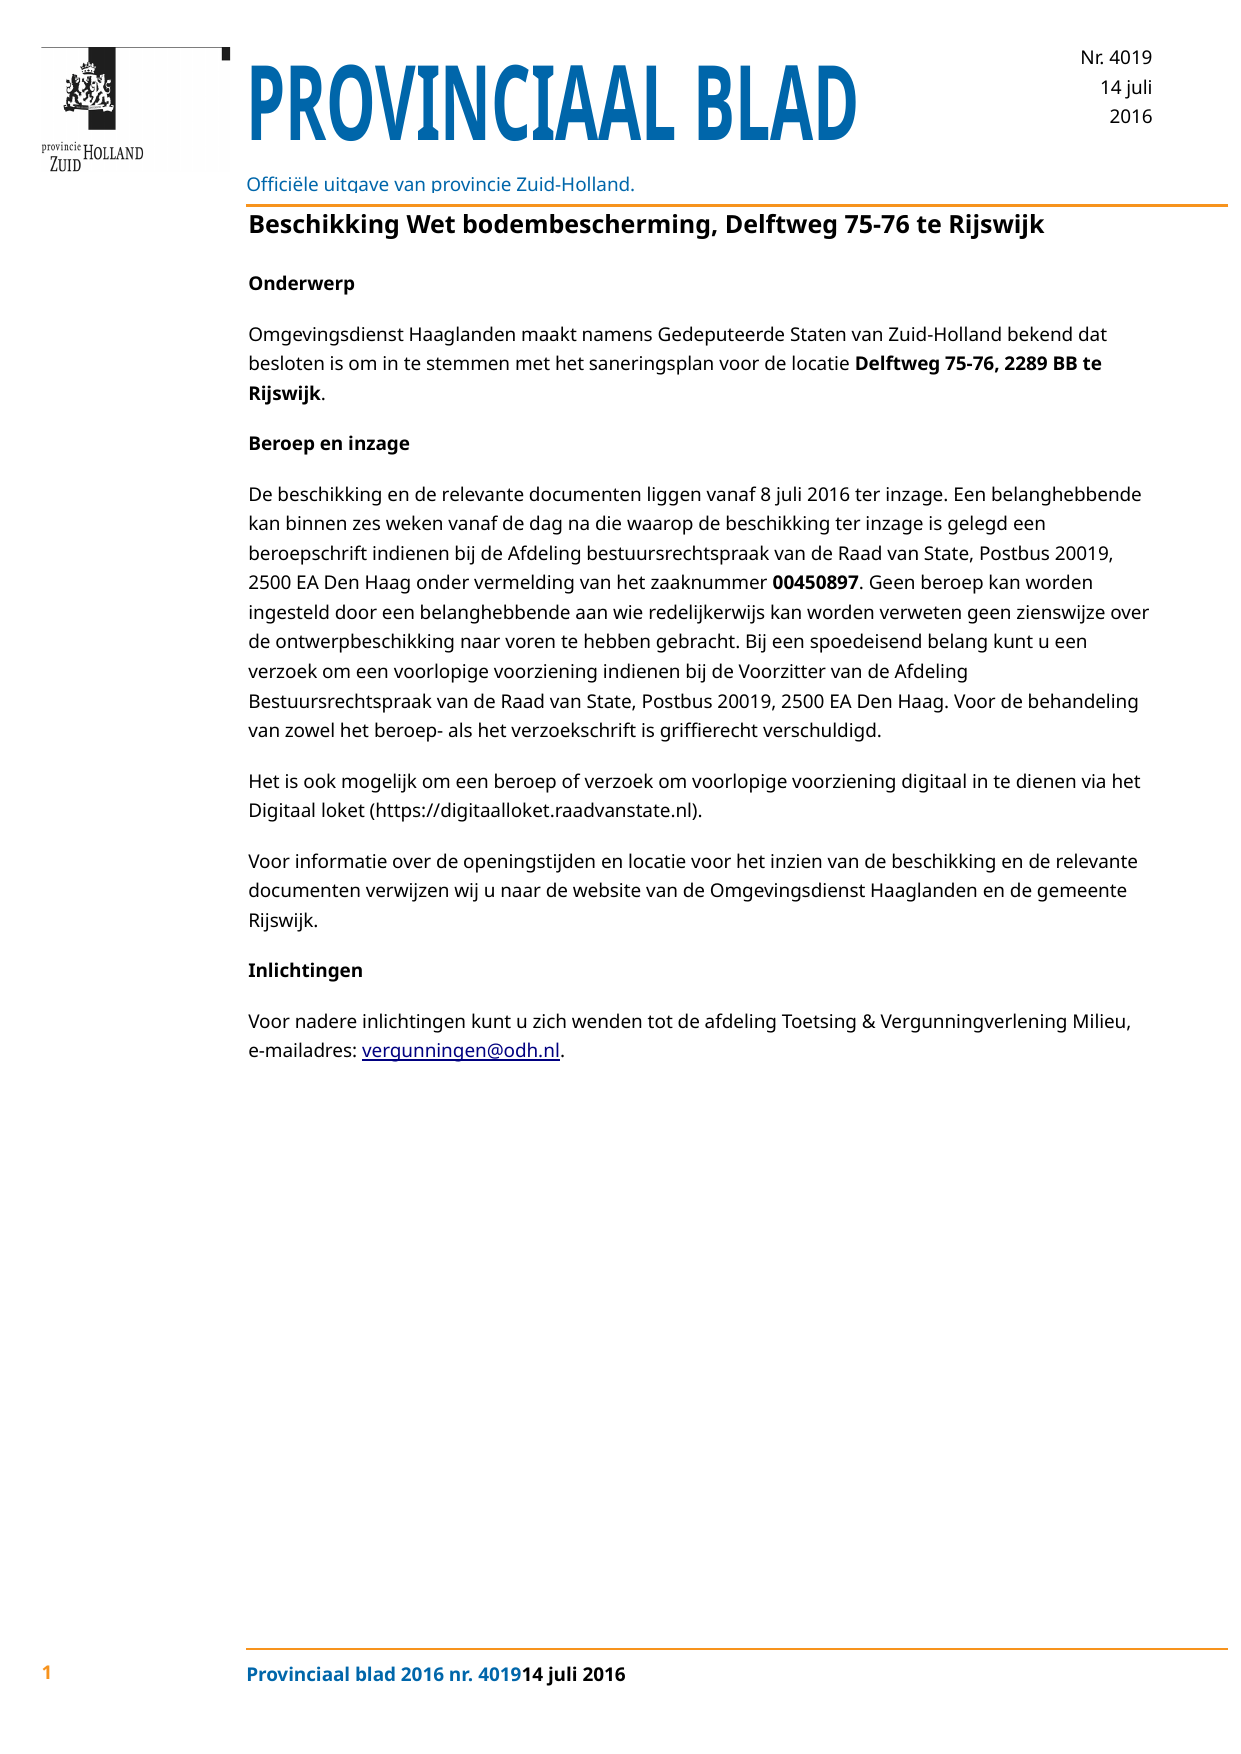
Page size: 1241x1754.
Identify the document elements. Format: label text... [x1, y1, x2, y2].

text Beschikking Wet bodembescherming, Delftweg 75-76 te Rijswijk [248, 207, 1152, 241]
text Omgevingsdienst Haaglanden maakt namens Gedeputeerde Staten van Zuid-Holland bekend dat besloten is om in te stemmen met het saneringsplan voor de locatie Delftweg 75-76, 2289 BB te Rijswijk. [248, 321, 1152, 406]
text Beroep en inzage [248, 430, 1152, 456]
text Inlichtingen [248, 957, 1152, 983]
text Onderwerp [248, 270, 1152, 296]
text Voor informatie over de openingstijden en locatie voor het inzien van de beschikking en de relevante documenten verwijzen wij u naar de website van de Omgevingsdienst Haaglanden en de gemeente Rijswijk. [248, 848, 1152, 933]
picture [41, 47, 231, 172]
text Voor nadere inlichtingen kunt u zich wenden tot de afdeling Toetsing & Vergunningverlening Milieu, e-mailadres: vergunningen@odh.nl. [248, 1008, 1152, 1063]
text Het is ook mogelijk om een beroep of verzoek om voorlopige voorziening digitaal in te dienen via het Digitaal loket (https://digitaalloket.raadvanstate.nl). [248, 768, 1152, 823]
text De beschikking en de relevante documenten liggen vanaf 8 juli 2016 ter inzage. Een belanghebbende kan binnen zes weken vanaf de dag na die waarop de beschikking ter inzage is gelegd een beroepschrift indienen bij de Afdeling bestuursrechtspraak van de Raad van State, Postbus 20019, 2500 EA Den Haag onder vermelding van het zaaknummer 00450897. Geen beroep kan worden ingesteld door een belanghebbende aan wie redelijkerwijs kan worden verweten geen zienswijze over de ontwerpbeschikking naar voren te hebben gebracht. Bij een spoedeisend belang kunt u een verzoek om een voorlopige voorziening indienen bij de Voorzitter van de Afdeling Bestuursrechtspraak van de Raad van State, Postbus 20019, 2500 EA Den Haag. Voor de behandeling van zowel het beroep- als het verzoekschrift is griffierecht verschuldigd. [248, 481, 1152, 743]
